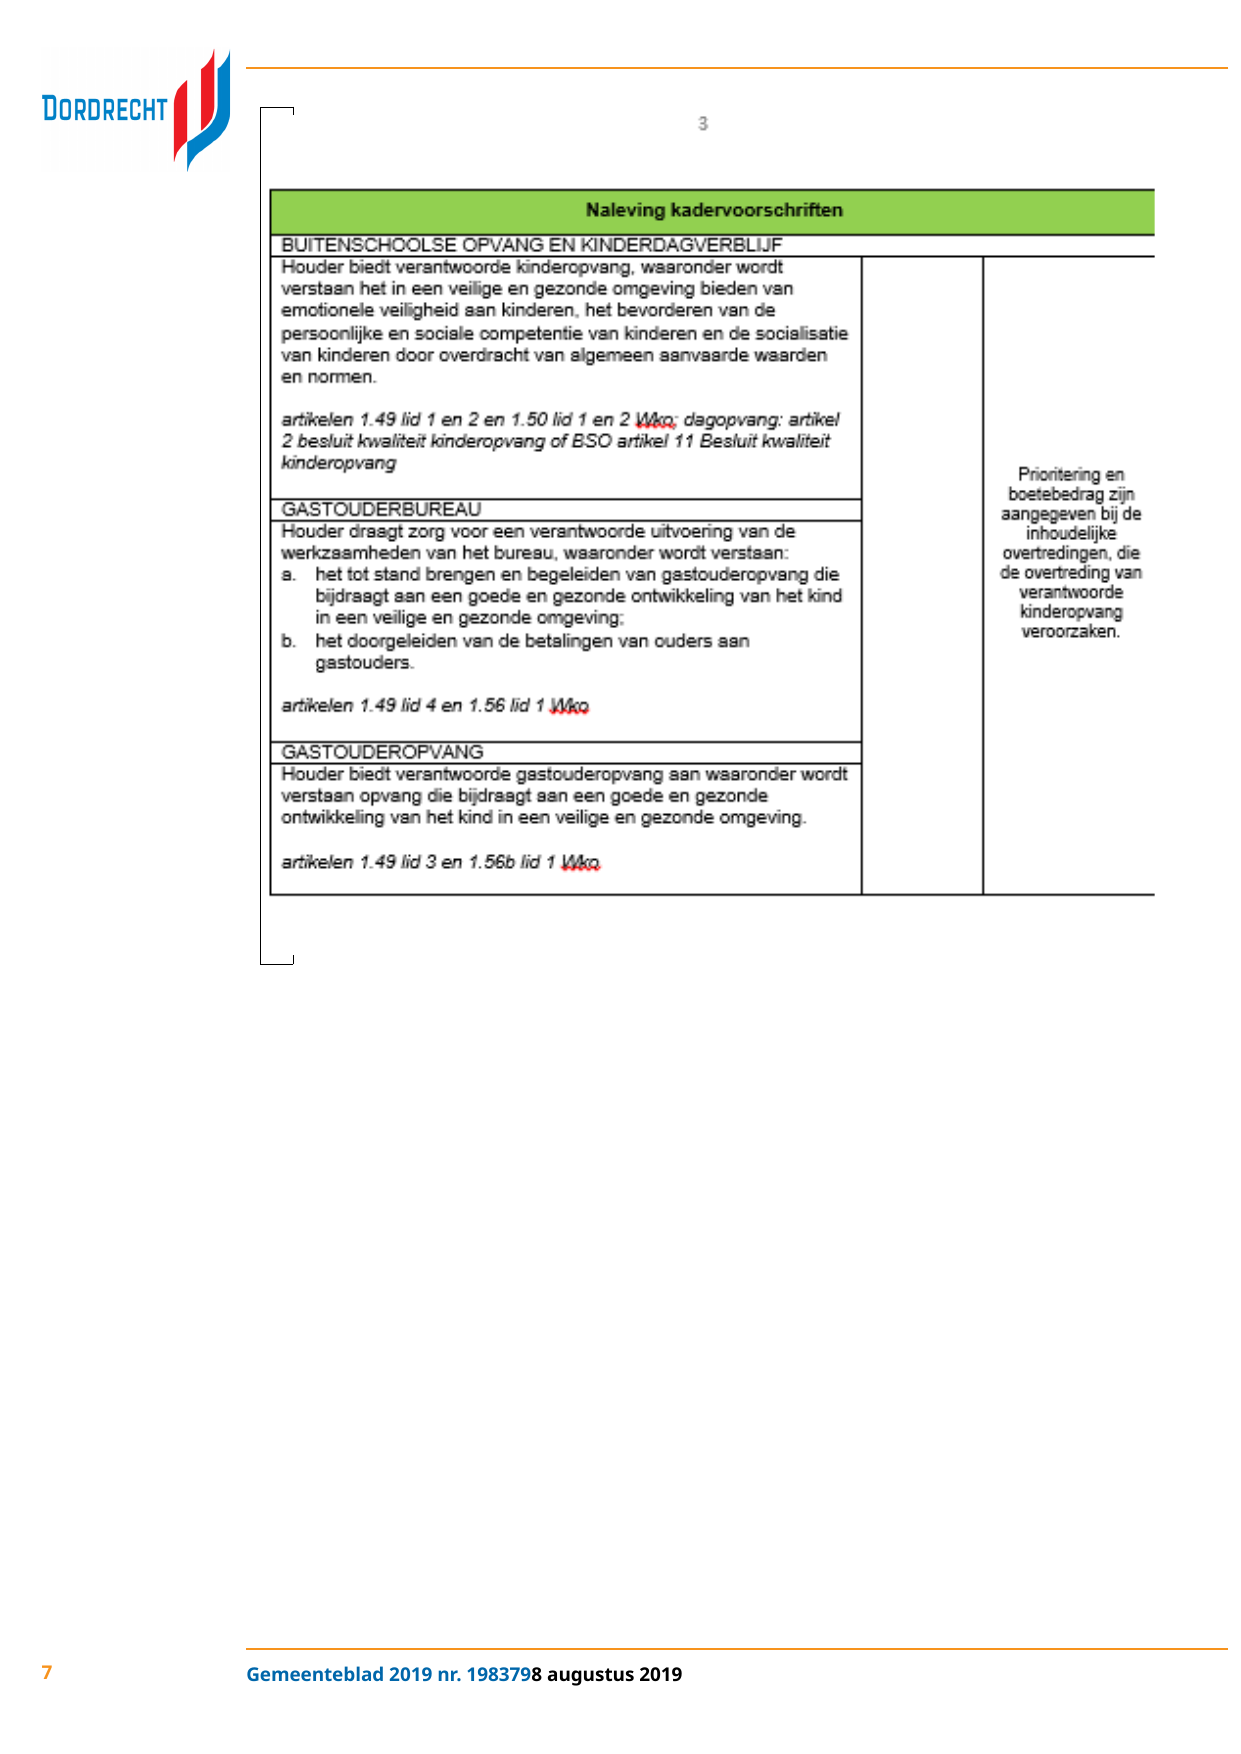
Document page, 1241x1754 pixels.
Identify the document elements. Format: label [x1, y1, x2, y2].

picture [268, 115, 1155, 955]
picture [41, 47, 231, 172]
